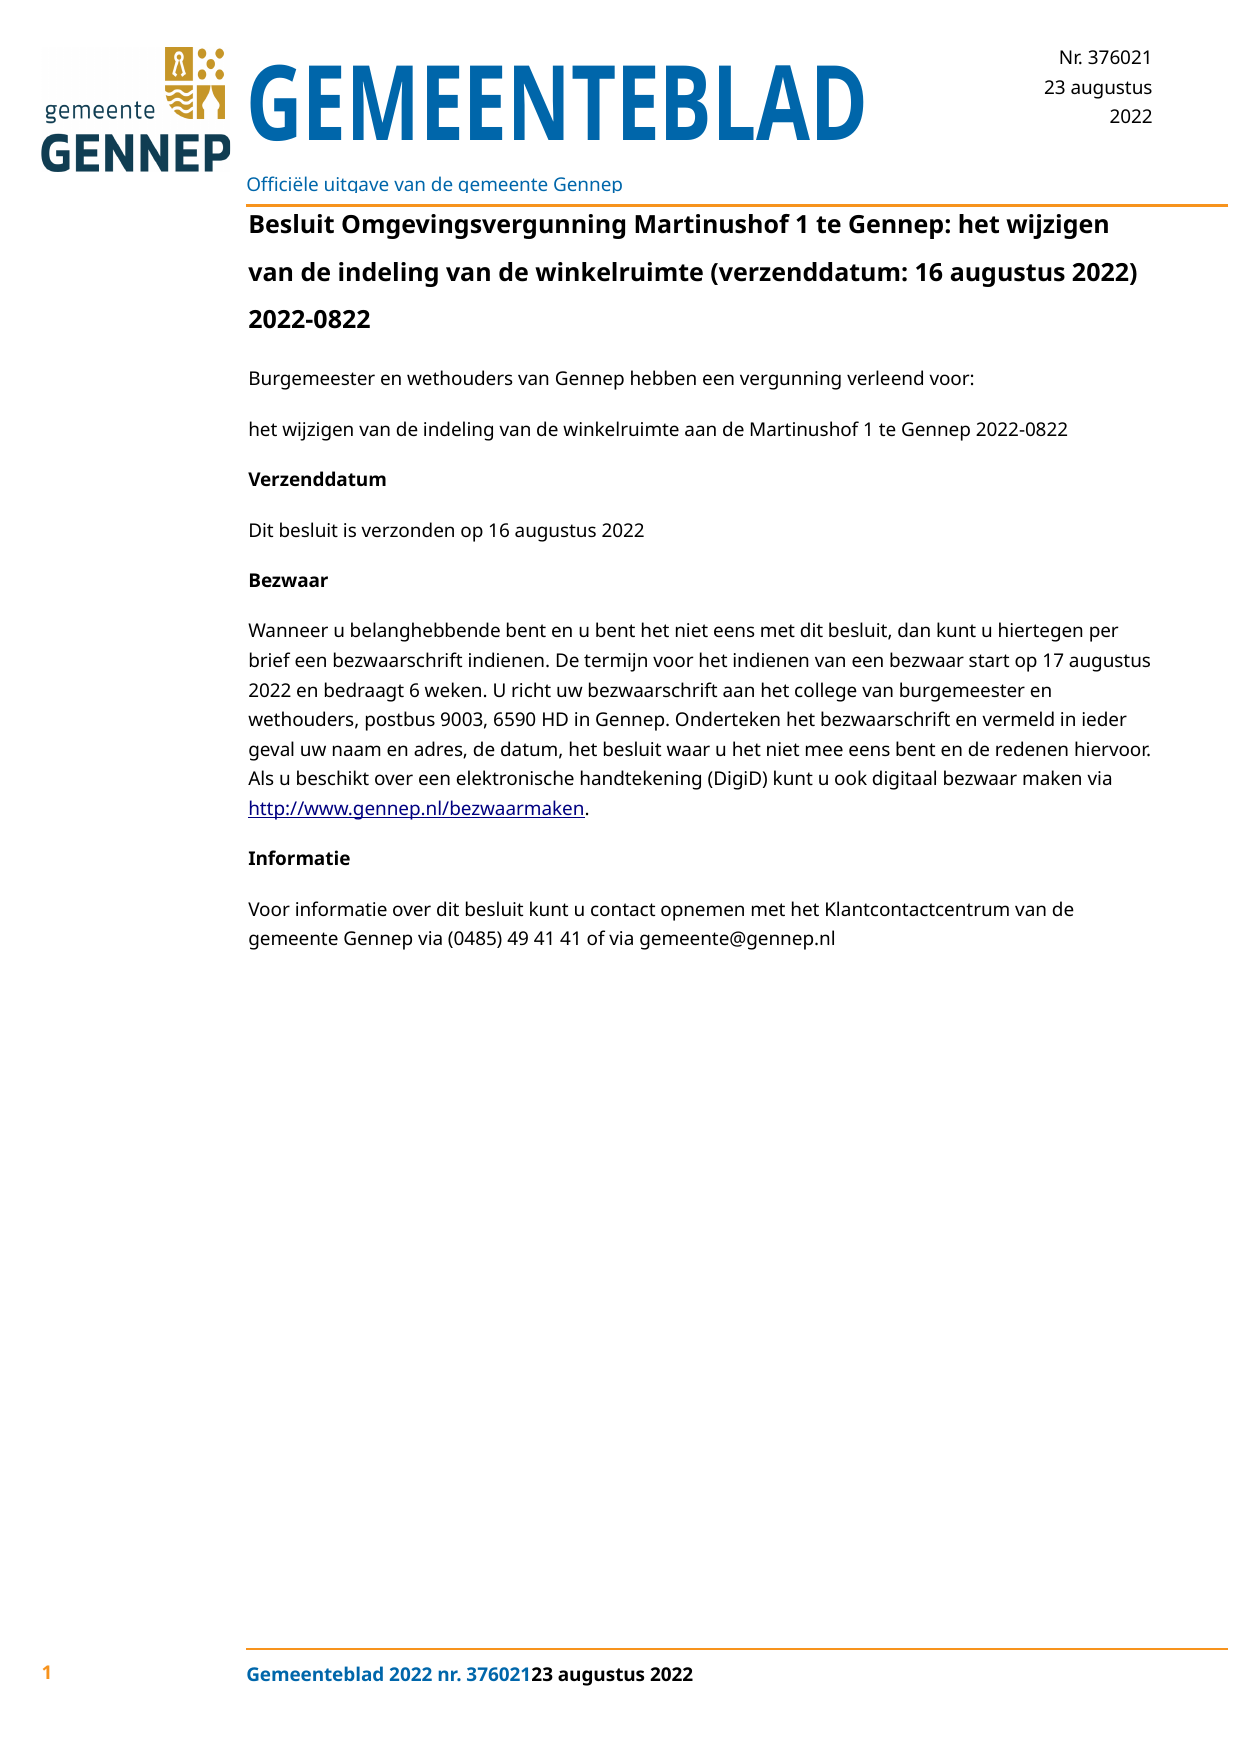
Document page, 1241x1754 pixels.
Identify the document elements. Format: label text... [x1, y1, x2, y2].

text Besluit Omgevingsvergunning Martinushof 1 te Gennep: het wijzigen van de indeling van de winkelruimte (verzenddatum: 16 augustus 2022) 2022-0822 [248, 207, 1152, 336]
text Wanneer u belanghebbende bent en u bent het niet eens met dit besluit, dan kunt u hiertegen per brief een bezwaarschrift indienen. De termijn voor het indienen van een bezwaar start op 17 augustus 2022 en bedraagt 6 weken. U richt uw bezwaarschrift aan het college van burgemeester en wethouders, postbus 9003, 6590 HD in Gennep. Onderteken het bezwaarschrift en vermeld in ieder geval uw naam en adres, de datum, het besluit waar u het niet mee eens bent en de redenen hiervoor. Als u beschikt over een elektronische handtekening (DigiD) kunt u ook digitaal bezwaar maken via http://www.gennep.nl/bezwaarmaken. [248, 618, 1152, 821]
picture [41, 47, 231, 172]
text het wijzigen van de indeling van de winkelruimte aan de Martinushof 1 te Gennep 2022-0822 [248, 416, 1152, 442]
text Dit besluit is verzonden op 16 augustus 2022 [248, 517, 1152, 542]
text Burgemeester en wethouders van Gennep hebben een vergunning verleend voor: [248, 366, 1152, 391]
text Bezwaar [248, 567, 1152, 593]
text Voor informatie over dit besluit kunt u contact opnemen met het Klantcontactcentrum van de gemeente Gennep via (0485) 49 41 41 of via gemeente@gennep.nl [248, 896, 1152, 951]
text Verzenddatum [248, 466, 1152, 492]
text Informatie [248, 846, 1152, 871]
